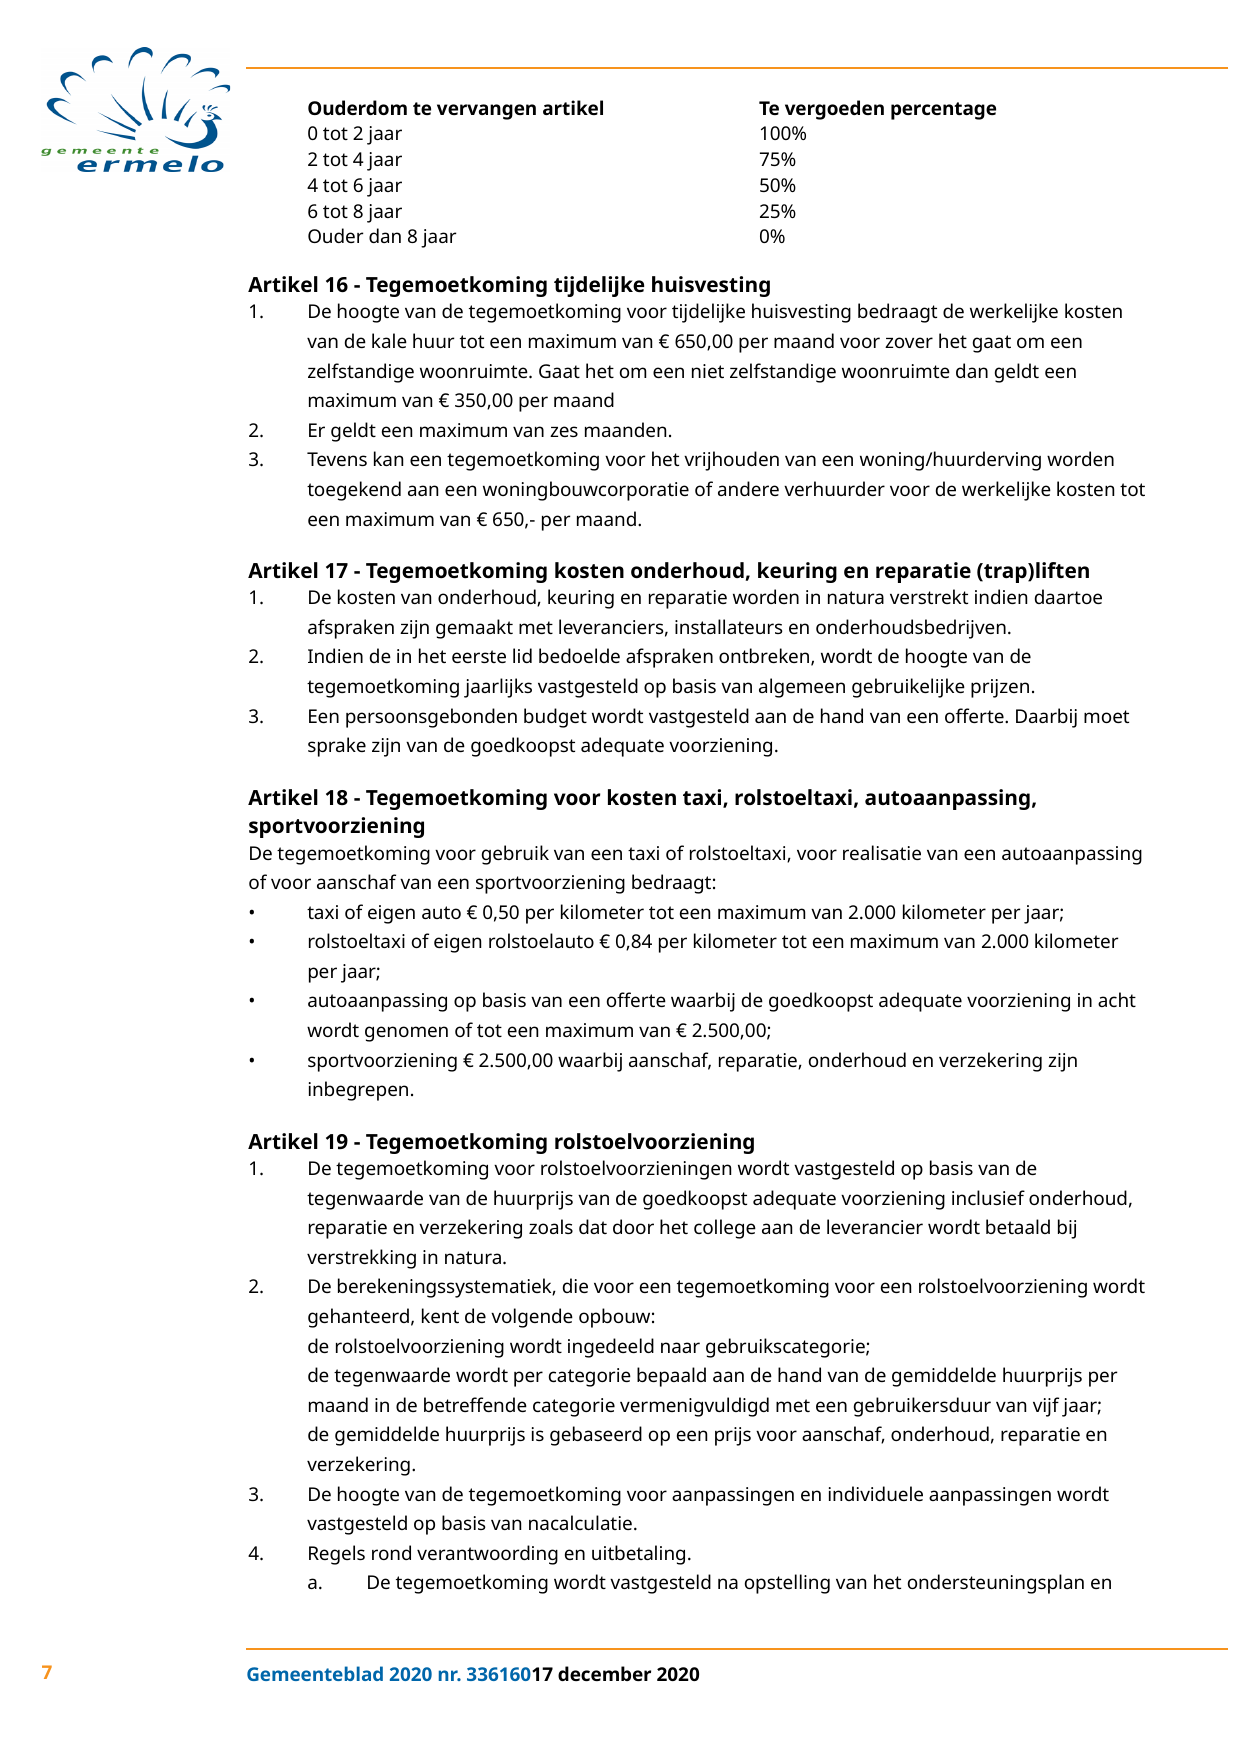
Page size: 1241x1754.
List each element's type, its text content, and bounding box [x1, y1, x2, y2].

text Artikel 19 - Tegemoetkoming rolstoelvoorziening [248, 1127, 1152, 1155]
list De berekeningssystematiek, die voor een tegemoetkoming voor een rolstoelvoorziening wordt gehanteerd, kent de volgende opbouw: [248, 1274, 1152, 1329]
list Er geldt een maximum van zes maanden. [248, 417, 1152, 443]
table_header Te vergoeden percentage [759, 95, 1211, 121]
list sportvoorziening € 2.500,00 waarbij aanschaf, reparatie, onderhoud en verzekering zijn inbegrepen. [248, 1047, 1152, 1102]
list Tevens kan een tegemoetkoming voor het vrijhouden van een woning/huurderving worden toegekend aan een woningbouwcorporatie of andere verhuurder voor de werkelijke kosten tot een maximum van € 650,- per maand. [248, 447, 1152, 531]
text De tegemoetkoming voor gebruik van een taxi of rolstoeltaxi, voor realisatie van een autoaanpassing of voor aanschaf van een sportvoorziening bedraagt: [248, 840, 1152, 895]
list Regels rond verantwoording en uitbetaling. [248, 1540, 1152, 1566]
list De kosten van onderhoud, keuring en reparatie worden in natura verstrekt indien daartoe afspraken zijn gemaakt met leveranciers, installateurs en onderhoudsbedrijven. [248, 584, 1152, 640]
table_cell 2 tot 4 jaar [307, 146, 759, 172]
list Een persoonsgebonden budget wordt vastgesteld aan de hand van een offerte. Daarbij moet sprake zijn van de goedkoopst adequate voorziening. [248, 703, 1152, 758]
table_cell 75% [759, 146, 1211, 172]
list De hoogte van de tegemoetkoming voor aanpassingen en individuele aanpassingen wordt vastgesteld op basis van nacalculatie. [248, 1481, 1152, 1536]
table_cell 50% [759, 172, 1211, 198]
table_header Ouderdom te vervangen artikel [307, 95, 759, 121]
list De hoogte van de tegemoetkoming voor tijdelijke huisvesting bedraagt de werkelijke kosten van de kale huur tot een maximum van € 650,00 per maand voor zover het gaat om een zelfstandige woonruimte. Gaat het om een niet zelfstandige woonruimte dan geldt een maximum van € 350,00 per maand [248, 299, 1152, 413]
list autoaanpassing op basis van een offerte waarbij de goedkoopst adequate voorziening in acht wordt genomen of tot een maximum van € 2.500,00; [248, 988, 1152, 1043]
table_cell 0 tot 2 jaar [307, 121, 759, 146]
text Artikel 18 - Tegemoetkoming voor kosten taxi, rolstoeltaxi, autoaanpassing, sportvoorziening [248, 783, 1152, 840]
list rolstoeltaxi of eigen rolstoelauto € 0,84 per kilometer tot een maximum van 2.000 kilometer per jaar; [248, 928, 1152, 984]
list Indien de in het eerste lid bedoelde afspraken ontbreken, wordt de hoogte van de tegemoetkoming jaarlijks vastgesteld op basis van algemeen gebruikelijke prijzen. [248, 644, 1152, 699]
table_cell Ouder dan 8 jaar [307, 224, 759, 249]
list de tegenwaarde wordt per categorie bepaald aan de hand van de gemiddelde huurprijs per maand in de betreffende categorie vermenigvuldigd met een gebruikersduur van vijf jaar; [248, 1362, 1152, 1418]
table_cell 25% [759, 198, 1211, 223]
text Artikel 16 - Tegemoetkoming tijdelijke huisvesting [248, 270, 1152, 299]
list de gemiddelde huurprijs is gebaseerd op een prijs voor aanschaf, onderhoud, reparatie en verzekering. [248, 1422, 1152, 1477]
table_cell 6 tot 8 jaar [307, 198, 759, 223]
table_cell 0% [759, 224, 1211, 249]
picture [41, 47, 231, 172]
table_cell 4 tot 6 jaar [307, 172, 759, 198]
list de rolstoelvoorziening wordt ingedeeld naar gebruikscategorie; [248, 1333, 1152, 1358]
list De tegemoetkoming voor rolstoelvoorzieningen wordt vastgesteld op basis van de tegenwaarde van de huurprijs van de goedkoopst adequate voorziening inclusief onderhoud, reparatie en verzekering zoals dat door het college aan de leverancier wordt betaald bij verstrekking in natura. [248, 1155, 1152, 1270]
text Artikel 17 - Tegemoetkoming kosten onderhoud, keuring en reparatie (trap)liften [248, 556, 1152, 584]
list De tegemoetkoming wordt vastgesteld na opstelling van het ondersteuningsplan en [307, 1569, 1152, 1595]
list taxi of eigen auto € 0,50 per kilometer tot een maximum van 2.000 kilometer per jaar; [248, 899, 1152, 925]
table_cell 100% [759, 121, 1211, 146]
